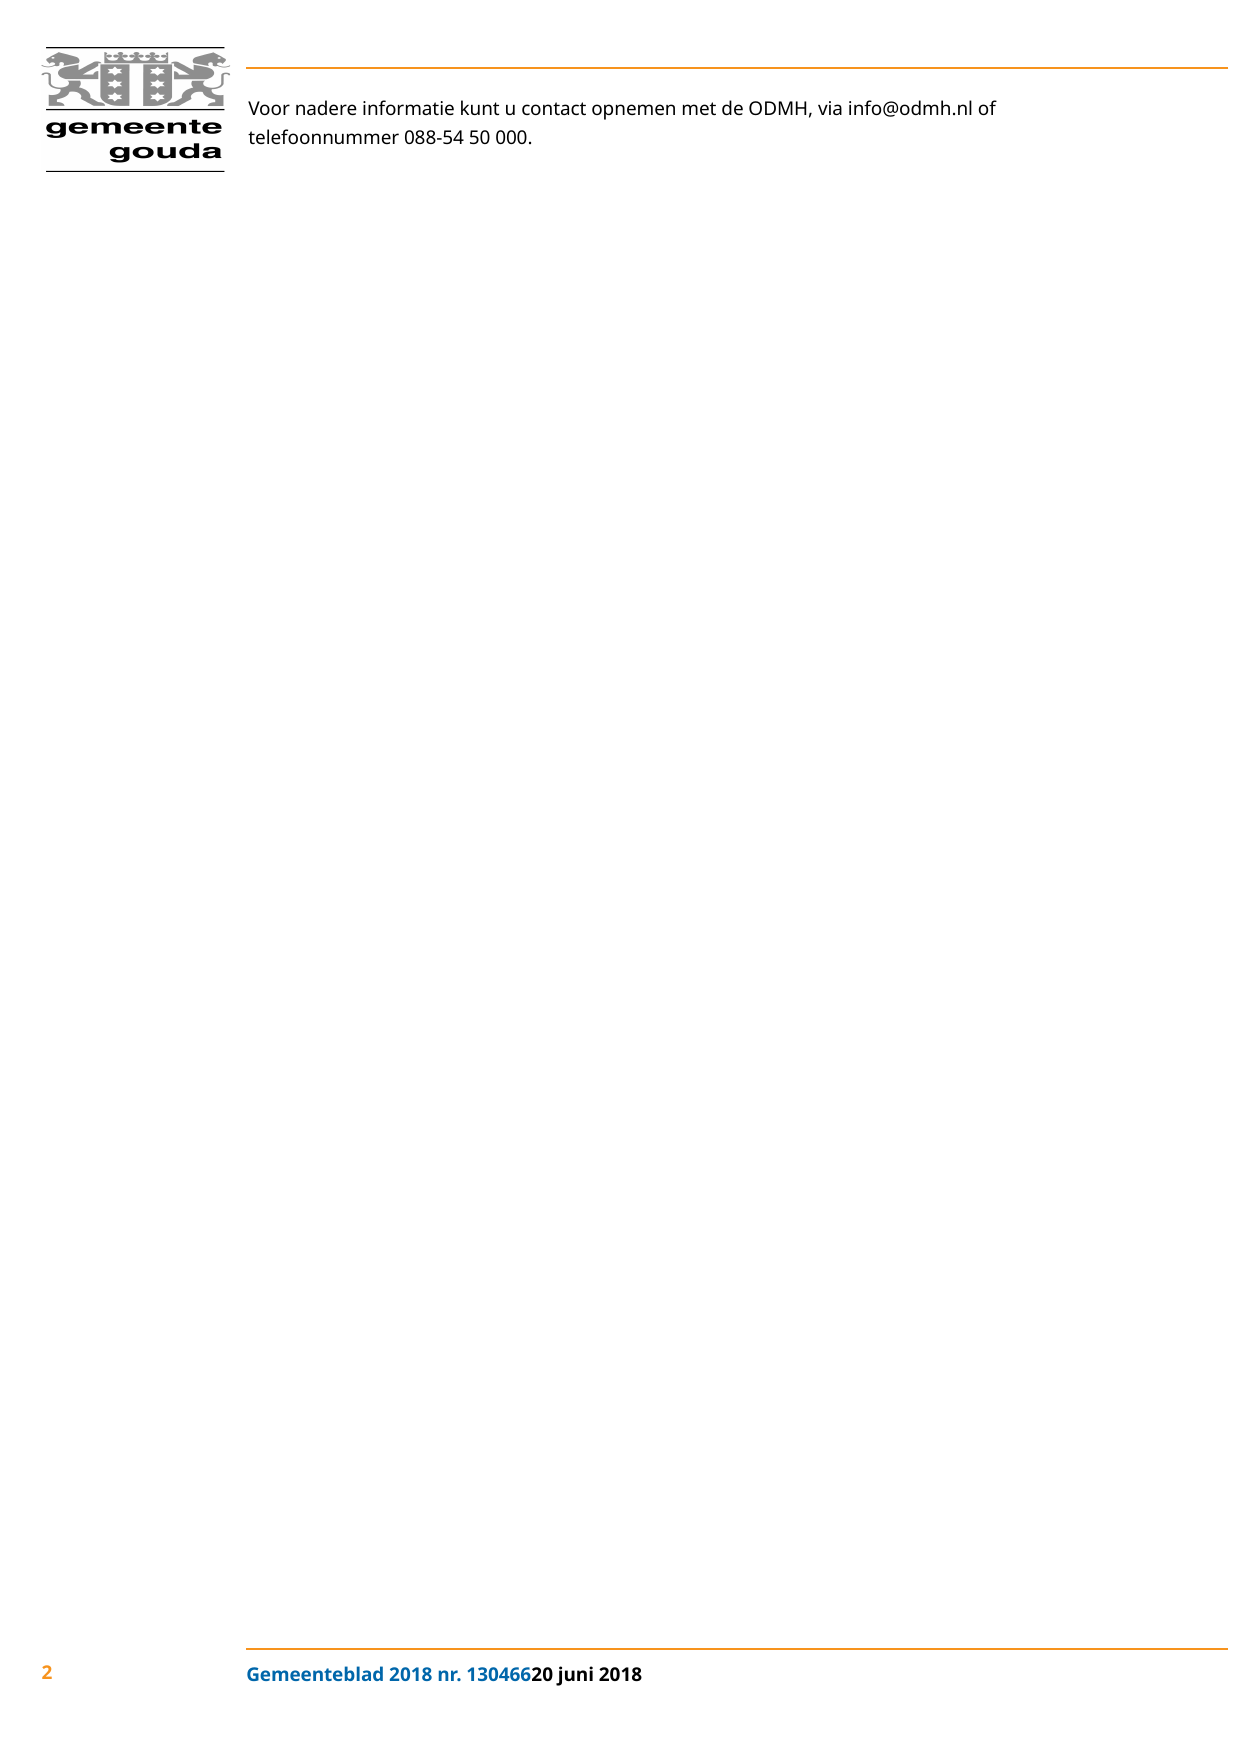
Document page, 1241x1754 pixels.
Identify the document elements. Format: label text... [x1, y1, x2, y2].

text Voor nadere informatie kunt u contact opnemen met de ODMH, via info@odmh.nl of telefoonnummer 088-54 50 000. [248, 95, 1152, 150]
picture [41, 47, 231, 172]
